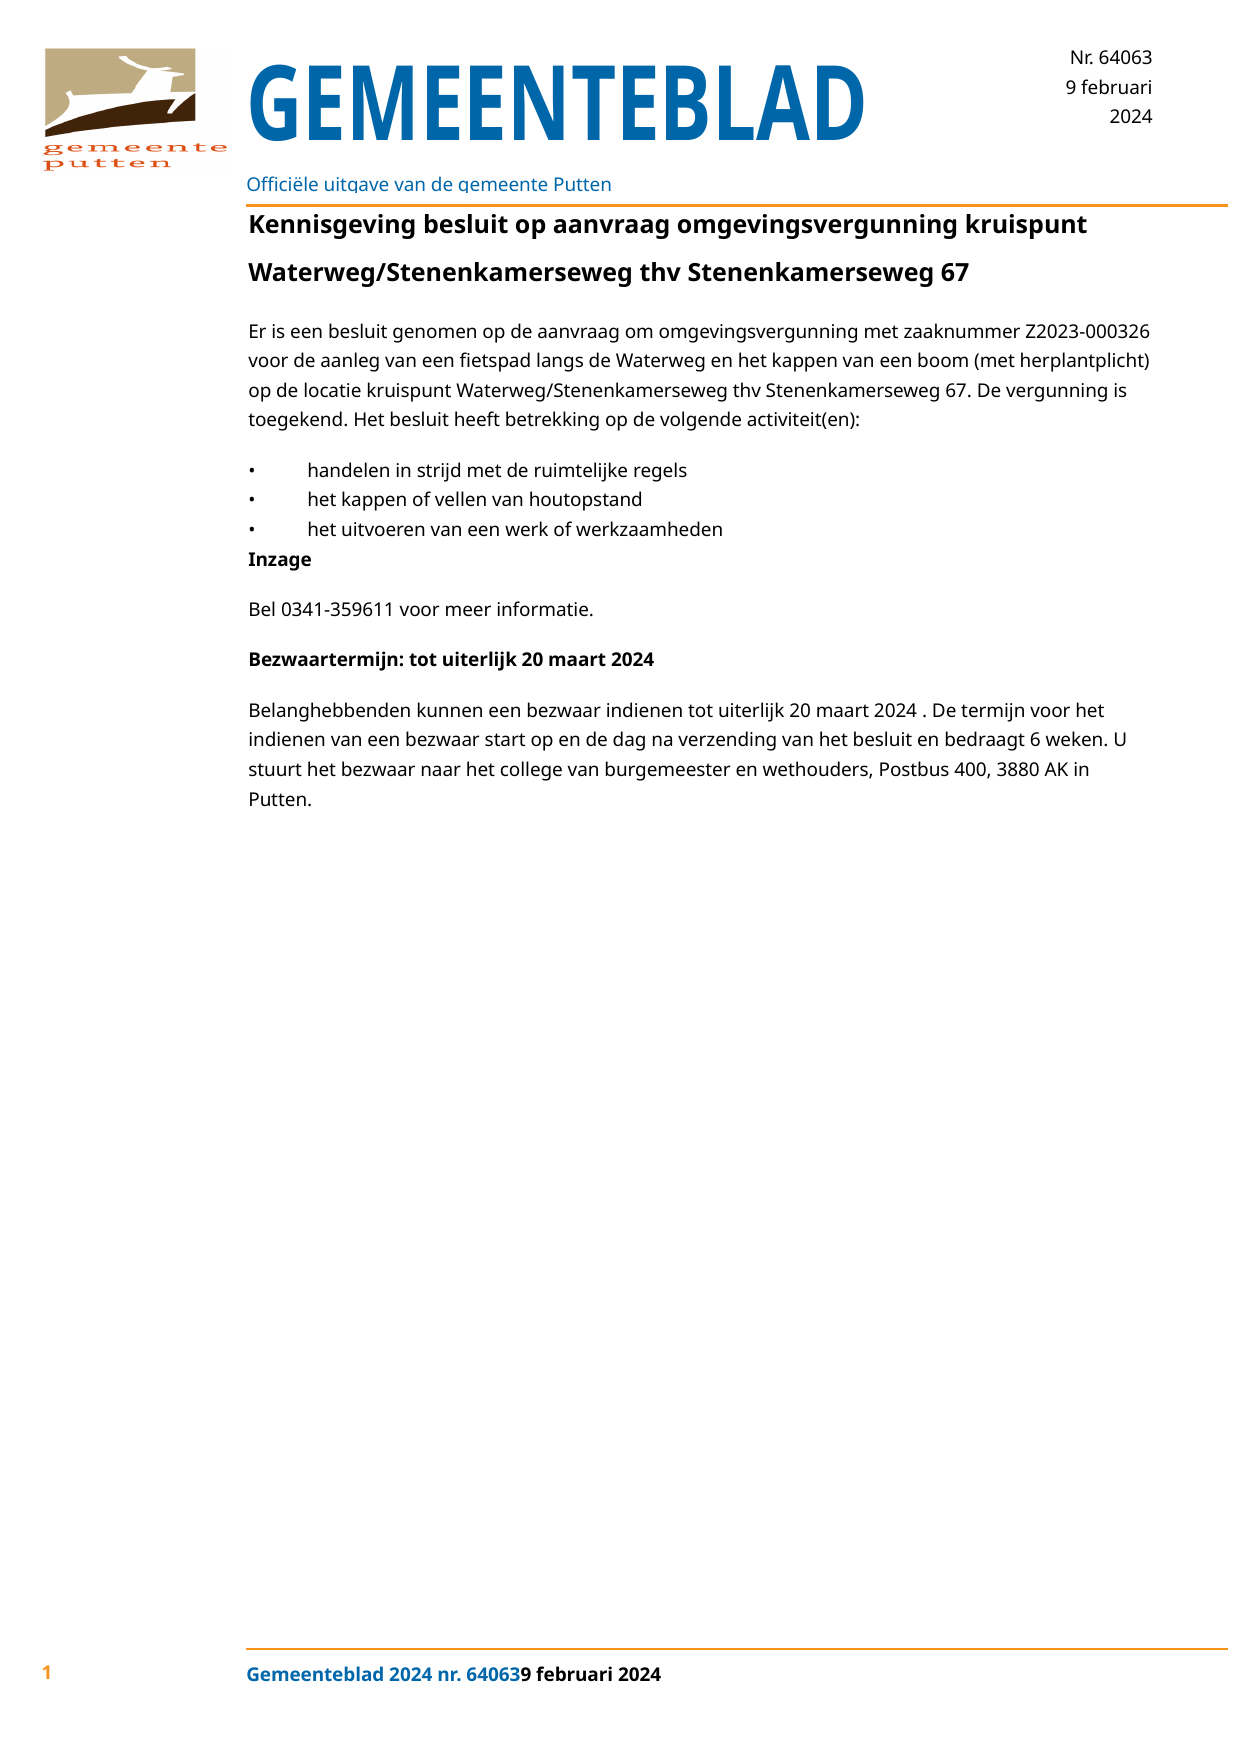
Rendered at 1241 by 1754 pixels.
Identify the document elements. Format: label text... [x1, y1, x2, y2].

list handelen in strijd met de ruimtelijke regels [248, 457, 1152, 483]
text Bezwaartermijn: tot uiterlijk 20 maart 2024 [248, 647, 1152, 672]
text Bel 0341-359611 voor meer informatie. [248, 596, 1152, 622]
picture [41, 47, 231, 172]
text Er is een besluit genomen op de aanvraag om omgevingsvergunning met zaaknummer Z2023-000326 voor de aanleg van een fietspad langs de Waterweg en het kappen van een boom (met herplantplicht) op de locatie kruispunt Waterweg/Stenenkamerseweg thv Stenenkamerseweg 67. De vergunning is toegekend. Het besluit heeft betrekking op de volgende activiteit(en): [248, 318, 1152, 432]
text Kennisgeving besluit op aanvraag omgevingsvergunning kruispunt Waterweg/Stenenkamerseweg thv Stenenkamerseweg 67 [248, 207, 1152, 288]
text Inzage [248, 546, 1152, 572]
list het uitvoeren van een werk of werkzaamheden [248, 516, 1152, 542]
list het kappen of vellen van houtopstand [248, 487, 1152, 512]
text Belanghebbenden kunnen een bezwaar indienen tot uiterlijk 20 maart 2024 . De termijn voor het indienen van een bezwaar start op en de dag na verzending van het besluit en bedraagt 6 weken. U stuurt het bezwaar naar het college van burgemeester en wethouders, Postbus 400, 3880 AK in Putten. [248, 697, 1152, 812]
